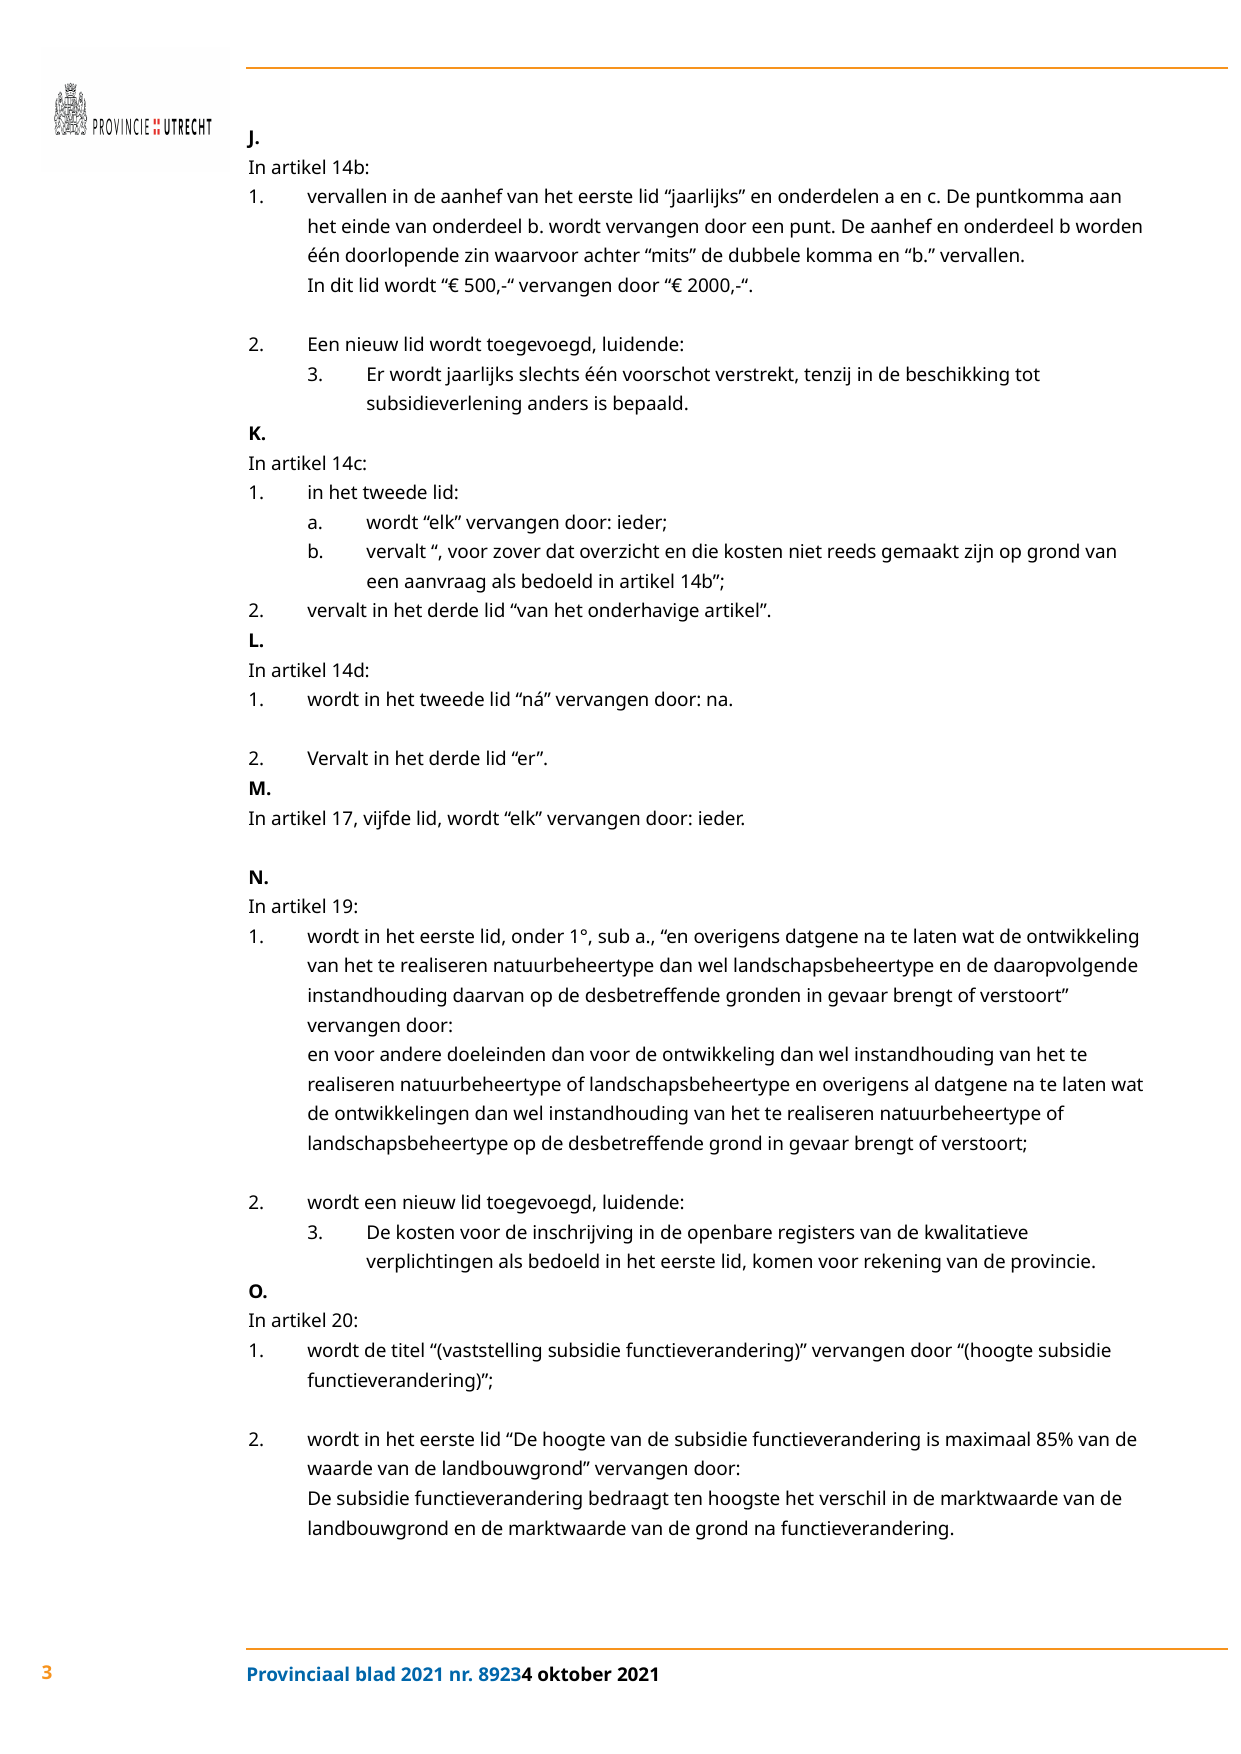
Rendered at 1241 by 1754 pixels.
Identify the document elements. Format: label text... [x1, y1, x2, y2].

text L. [248, 627, 1152, 653]
list De kosten voor de inschrijving in de openbare registers van de kwalitatieve verplichtingen als bedoeld in het eerste lid, komen voor rekening van de provincie. [307, 1219, 1152, 1274]
list Vervalt in het derde lid “er”. [248, 746, 1152, 771]
text J. [248, 124, 1152, 150]
list vervalt “, voor zover dat overzicht en die kosten niet reeds gemaakt zijn op grond van een aanvraag als bedoeld in artikel 14b”; [307, 538, 1152, 594]
text M. [248, 775, 1152, 801]
text In artikel 17, vijfde lid, wordt “elk” vervangen door: ieder. [248, 805, 1152, 831]
list wordt in het eerste lid “De hoogte van de subsidie functieverandering is maximaal 85% van de waarde van de landbouwgrond” vervangen door: [248, 1426, 1152, 1481]
list wordt in het eerste lid, onder 1°, sub a., “en overigens datgene na te laten wat de ontwikkeling van het te realiseren natuurbeheertype dan wel landschapsbeheertype en de daaropvolgende instandhouding daarvan op de desbetreffende gronden in gevaar brengt of verstoort” vervangen door: [248, 923, 1152, 1038]
list vervalt in het derde lid “van het onderhavige artikel”. [248, 598, 1152, 623]
list wordt in het tweede lid “ná” vervangen door: na. [248, 686, 1152, 712]
list wordt de titel “(vaststelling subsidie functieverandering)” vervangen door “(hoogte subsidie functieverandering)”; [248, 1337, 1152, 1393]
list in het tweede lid: [248, 479, 1152, 505]
text In artikel 14c: [248, 450, 1152, 476]
list wordt “elk” vervangen door: ieder; [307, 509, 1152, 535]
list en voor andere doeleinden dan voor de ontwikkeling dan wel instandhouding van het te realiseren natuurbeheertype of landschapsbeheertype en overigens al datgene na te laten wat de ontwikkelingen dan wel instandhouding van het te realiseren natuurbeheertype of landschapsbeheertype op de desbetreffende grond in gevaar brengt of verstoort; [248, 1041, 1152, 1156]
list De subsidie functieverandering bedraagt ten hoogste het verschil in de marktwaarde van de landbouwgrond en de marktwaarde van de grond na functieverandering. [248, 1485, 1152, 1541]
text O. [248, 1278, 1152, 1304]
text In artikel 14d: [248, 657, 1152, 683]
text In artikel 14b: [248, 154, 1152, 180]
list In dit lid wordt “€ 500,-“ vervangen door “€ 2000,-“. [248, 272, 1152, 298]
list Een nieuw lid wordt toegevoegd, luidende: [248, 331, 1152, 357]
text In artikel 19: [248, 893, 1152, 919]
list Er wordt jaarlijks slechts één voorschot verstrekt, tenzij in de beschikking tot subsidieverlening anders is bepaald. [307, 361, 1152, 416]
text K. [248, 420, 1152, 446]
text In artikel 20: [248, 1308, 1152, 1333]
text N. [248, 864, 1152, 890]
list wordt een nieuw lid toegevoegd, luidende: [248, 1189, 1152, 1215]
list vervallen in de aanhef van het eerste lid “jaarlijks” en onderdelen a en c. De puntkomma aan het einde van onderdeel b. wordt vervangen door een punt. De aanhef en onderdeel b worden één doorlopende zin waarvoor achter “mits” de dubbele komma en “b.” vervallen. [248, 183, 1152, 268]
picture [41, 47, 231, 172]
